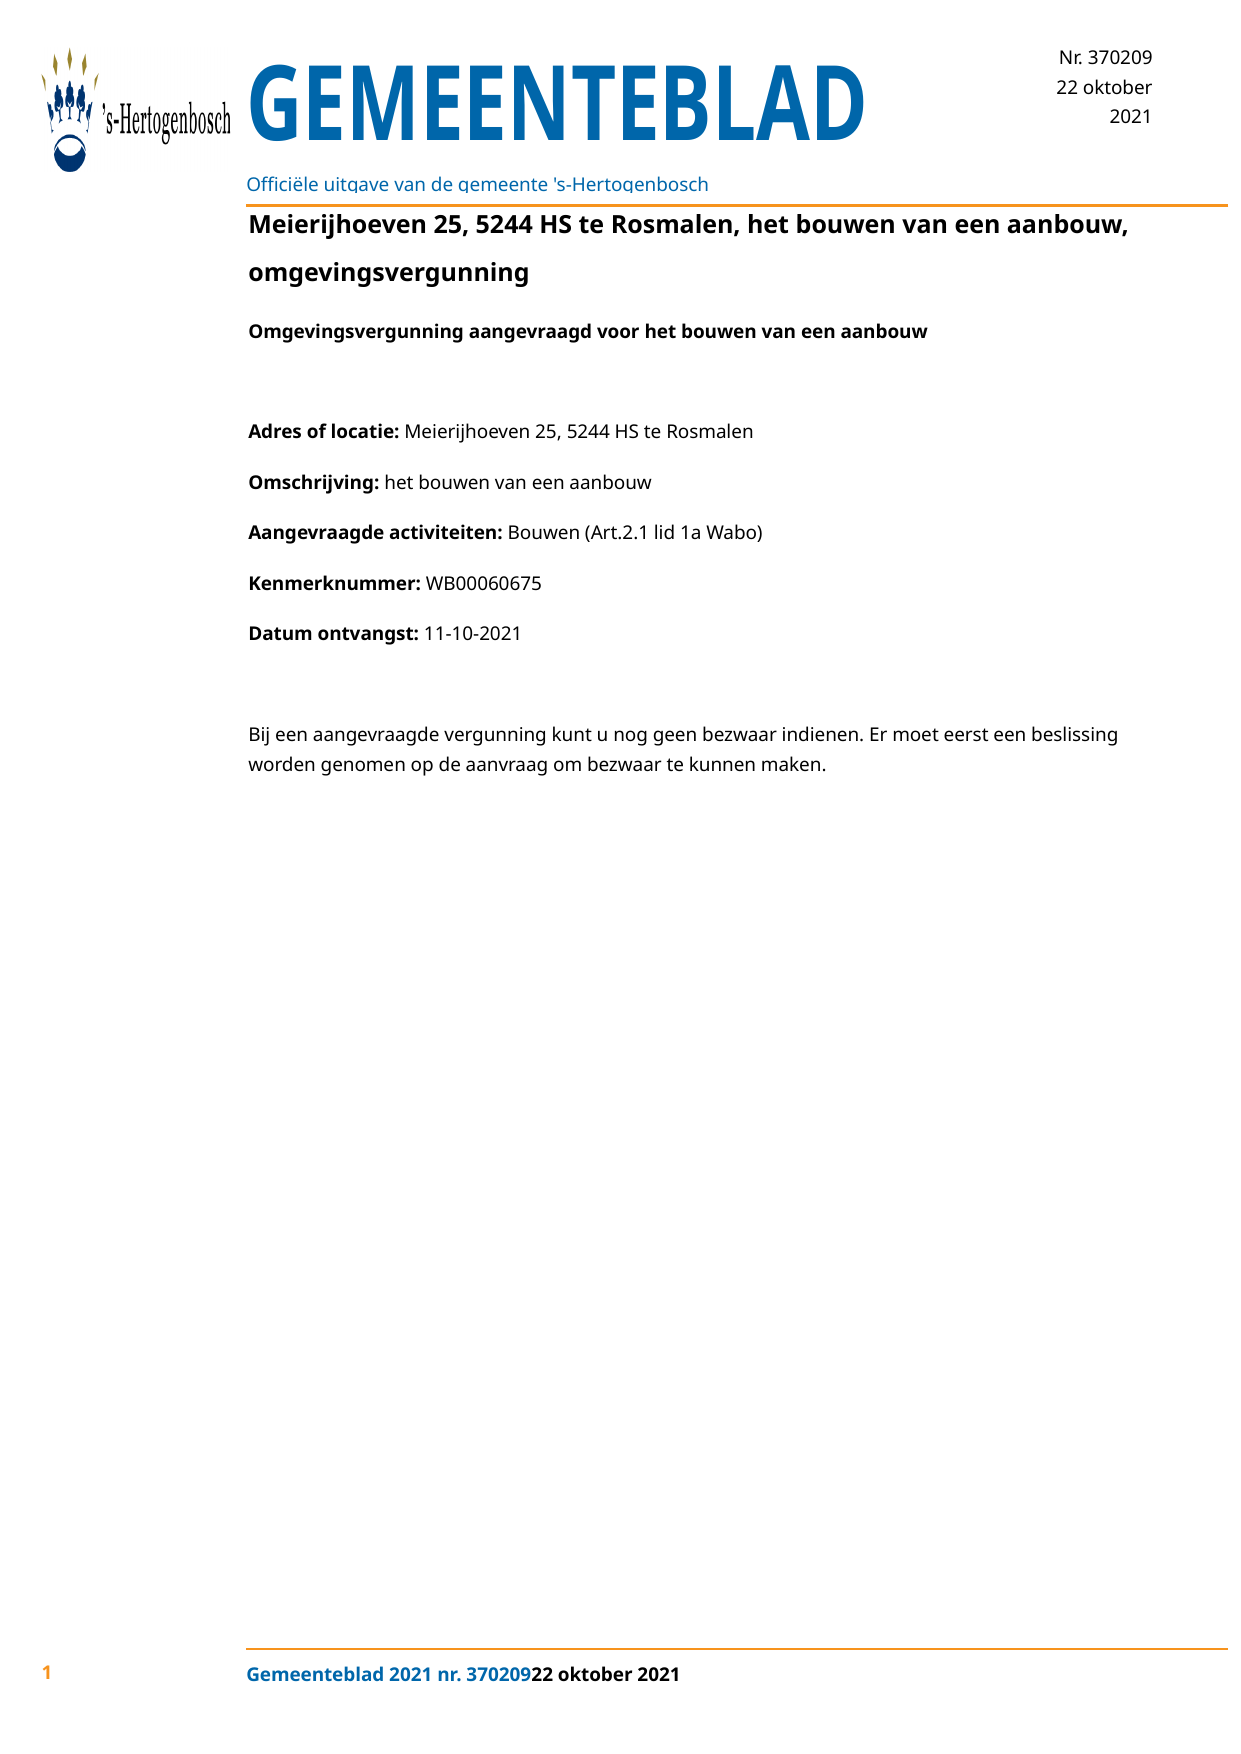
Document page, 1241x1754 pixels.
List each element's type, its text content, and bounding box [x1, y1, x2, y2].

text Bij een aangevraagde vergunning kunt u nog geen bezwaar indienen. Er moet eerst een beslissing worden genomen op de aanvraag om bezwaar te kunnen maken. [248, 721, 1152, 777]
text Aangevraagde activiteiten: Bouwen (Art.2.1 lid 1a Wabo) [248, 519, 1152, 545]
text Meierijhoeven 25, 5244 HS te Rosmalen, het bouwen van een aanbouw, omgevingsvergunning [248, 207, 1152, 288]
text Datum ontvangst: 11-10-2021 [248, 620, 1152, 646]
text Omgevingsvergunning aangevraagd voor het bouwen van een aanbouw [248, 318, 1152, 344]
text Adres of locatie: Meierijhoeven 25, 5244 HS te Rosmalen [248, 419, 1152, 444]
text Kenmerknummer: WB00060675 [248, 570, 1152, 596]
picture [41, 47, 231, 172]
text Omschrijving: het bouwen van een aanbouw [248, 469, 1152, 495]
